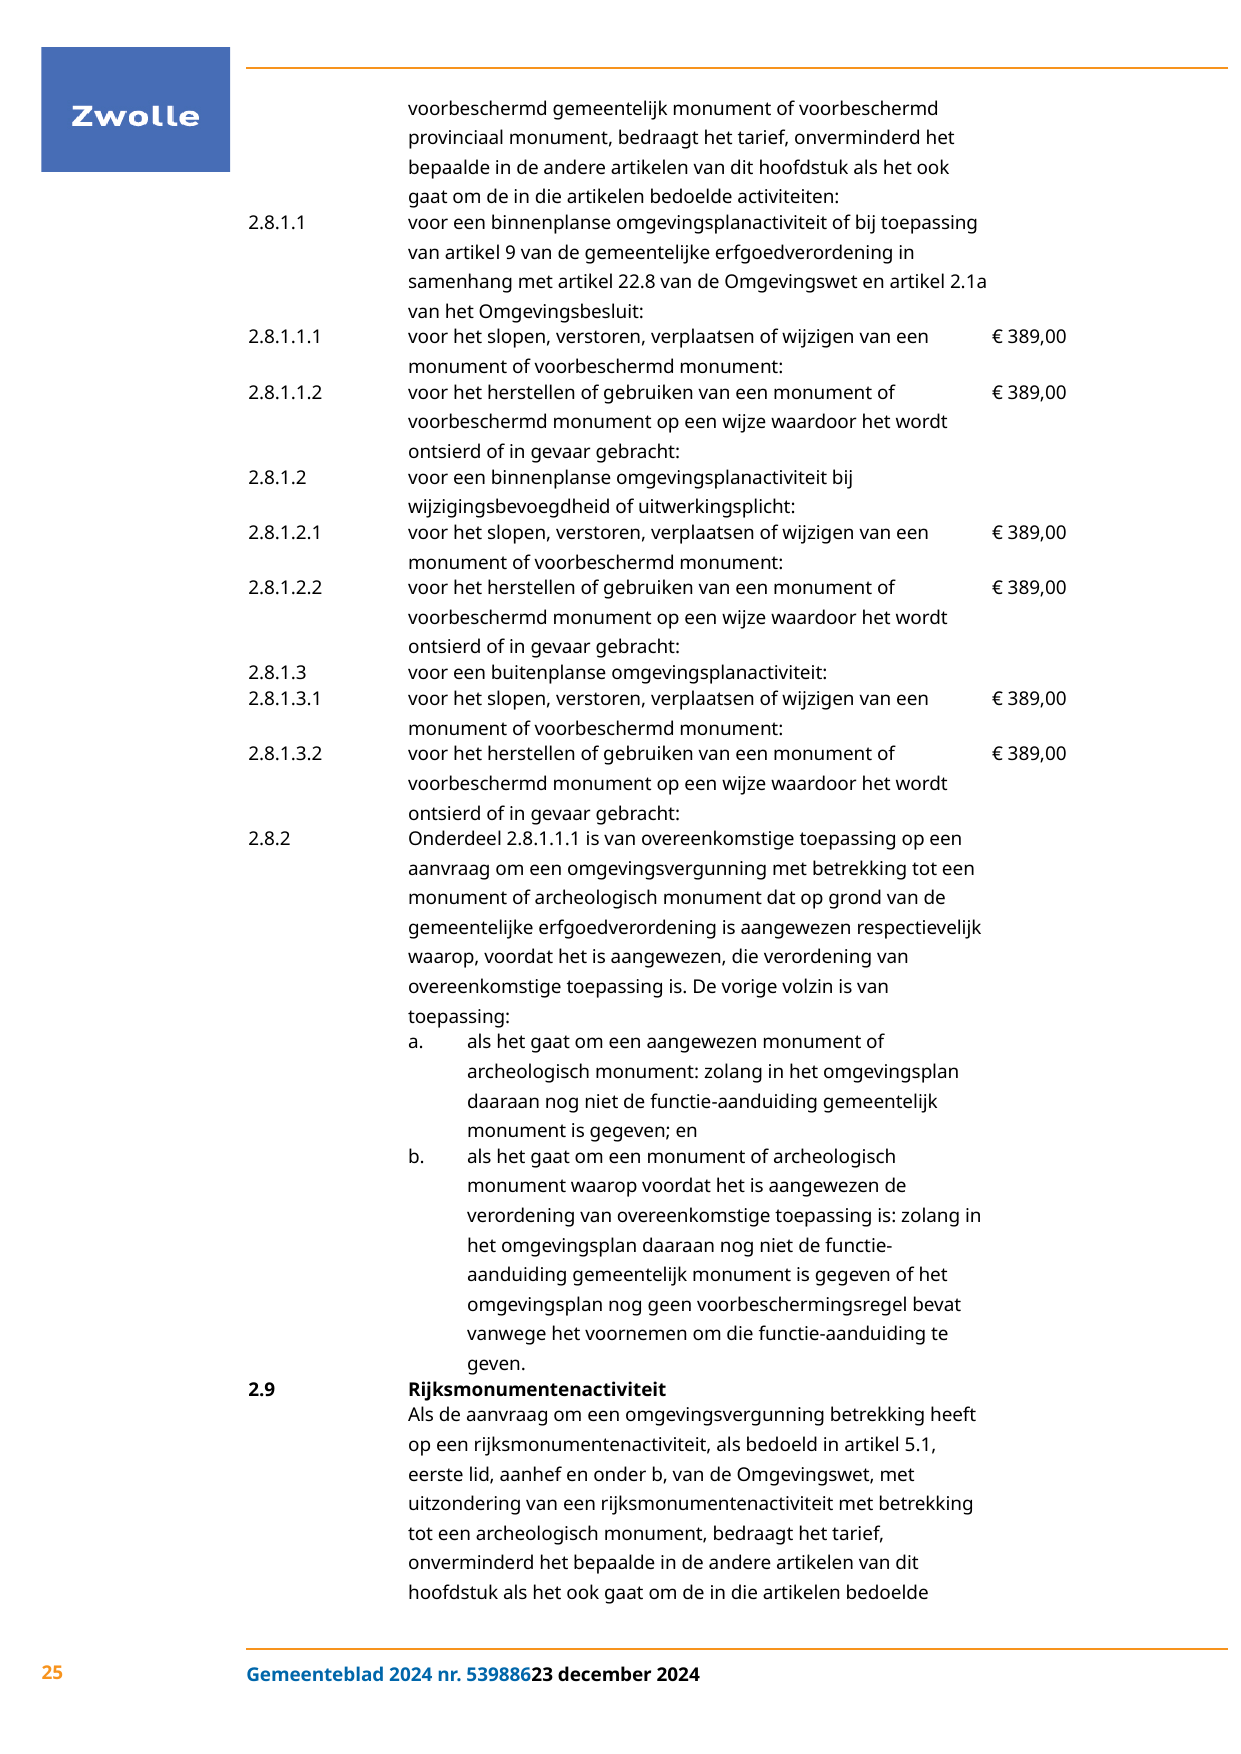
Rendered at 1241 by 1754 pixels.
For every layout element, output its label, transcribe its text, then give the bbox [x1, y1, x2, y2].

table_cell 2.8.1.3.2 [248, 741, 408, 825]
table_cell [992, 825, 1152, 1029]
table_cell [992, 1143, 1152, 1376]
table_cell [992, 1402, 1152, 1605]
table_cell [992, 464, 1152, 519]
table_cell 2.8.1.3.1 [248, 685, 408, 741]
table_cell 2.8.1.1 [248, 209, 408, 324]
table_cell 2.8.1.1.2 [248, 379, 408, 464]
table_cell [992, 209, 1152, 324]
table_cell Als de aanvraag om een omgevingsvergunning betrekking heeft op een rijksmonumentenactiviteit, als bedoeld in artikel 5.1, eerste lid, aanhef en onder b, van de Omgevingswet, met uitzondering van een rijksmonumentenactiviteit met betrekking tot een archeologisch monument, bedraagt het tarief, onverminderd het bepaalde in de andere artikelen van dit hoofdstuk als het ook gaat om de in die artikelen bedoelde [408, 1402, 992, 1605]
table_cell voor het herstellen of gebruiken van een monument of voorbeschermd monument op een wijze waardoor het wordt ontsierd of in gevaar gebracht: [408, 379, 992, 464]
table_cell Onderdeel 2.8.1.1.1 is van overeenkomstige toepassing op een aanvraag om een omgevingsvergunning met betrekking tot een monument of archeologisch monument dat op grond van de gemeentelijke erfgoedverordening is aangewezen respectievelijk waarop, voordat het is aangewezen, die verordening van overeenkomstige toepassing is. De vorige volzin is van toepassing: [408, 825, 992, 1029]
table_cell voor een buitenplanse omgevingsplanactiviteit: [408, 660, 992, 685]
table_cell als het gaat om een aangewezen monument of archeologisch monument: zolang in het omgevingsplan daaraan nog niet de functie-aanduiding gemeentelijk monument is gegeven; en [408, 1029, 992, 1143]
table_cell voor een binnenplanse omgevingsplanactiviteit bij wijzigingsbevoegdheid of uitwerkingsplicht: [408, 464, 992, 519]
table_cell [248, 1402, 408, 1605]
table_cell 2.8.1.2 [248, 464, 408, 519]
table_cell [992, 1376, 1152, 1402]
table_cell [248, 1029, 408, 1143]
table_cell € 389,00 [992, 685, 1152, 741]
table_cell 2.8.1.2.1 [248, 519, 408, 574]
table_cell als het gaat om een monument of archeologisch monument waarop voordat het is aangewezen de verordening van overeenkomstige toepassing is: zolang in het omgevingsplan daaraan nog niet de functie-aanduiding gemeentelijk monument is gegeven of het omgevingsplan nog geen voorbeschermingsregel bevat vanwege het voornemen om die functie-aanduiding te geven. [408, 1143, 992, 1376]
table_cell voor een binnenplanse omgevingsplanactiviteit of bij toepassing van artikel 9 van de gemeentelijke erfgoedverordening in samenhang met artikel 22.8 van de Omgevingswet en artikel 2.1a van het Omgevingsbesluit: [408, 209, 992, 324]
table_cell € 389,00 [992, 379, 1152, 464]
table_cell [992, 95, 1152, 209]
table_cell voor het herstellen of gebruiken van een monument of voorbeschermd monument op een wijze waardoor het wordt ontsierd of in gevaar gebracht: [408, 575, 992, 659]
table_cell 2.8.2 [248, 825, 408, 1029]
table_cell voor het herstellen of gebruiken van een monument of voorbeschermd monument op een wijze waardoor het wordt ontsierd of in gevaar gebracht: [408, 741, 992, 825]
table_cell Rijksmonumentenactiviteit [408, 1376, 992, 1402]
table_cell voorbeschermd gemeentelijk monument of voorbeschermd provinciaal monument, bedraagt het tarief, onverminderd het bepaalde in de andere artikelen van dit hoofdstuk als het ook gaat om de in die artikelen bedoelde activiteiten: [408, 95, 992, 209]
table_cell voor het slopen, verstoren, verplaatsen of wijzigen van een monument of voorbeschermd monument: [408, 324, 992, 379]
table_cell € 389,00 [992, 324, 1152, 379]
table_cell 2.8.1.1.1 [248, 324, 408, 379]
table_cell 2.9 [248, 1376, 408, 1402]
table_cell 2.8.1.3 [248, 660, 408, 685]
table_cell 2.8.1.2.2 [248, 575, 408, 659]
table_cell [992, 660, 1152, 685]
table_cell [248, 95, 408, 209]
table_cell € 389,00 [992, 519, 1152, 574]
table_cell voor het slopen, verstoren, verplaatsen of wijzigen van een monument of voorbeschermd monument: [408, 519, 992, 574]
table_cell € 389,00 [992, 741, 1152, 825]
table_cell [992, 1029, 1152, 1143]
picture [41, 47, 231, 172]
table_cell € 389,00 [992, 575, 1152, 659]
table_cell [248, 1143, 408, 1376]
table_cell voor het slopen, verstoren, verplaatsen of wijzigen van een monument of voorbeschermd monument: [408, 685, 992, 741]
